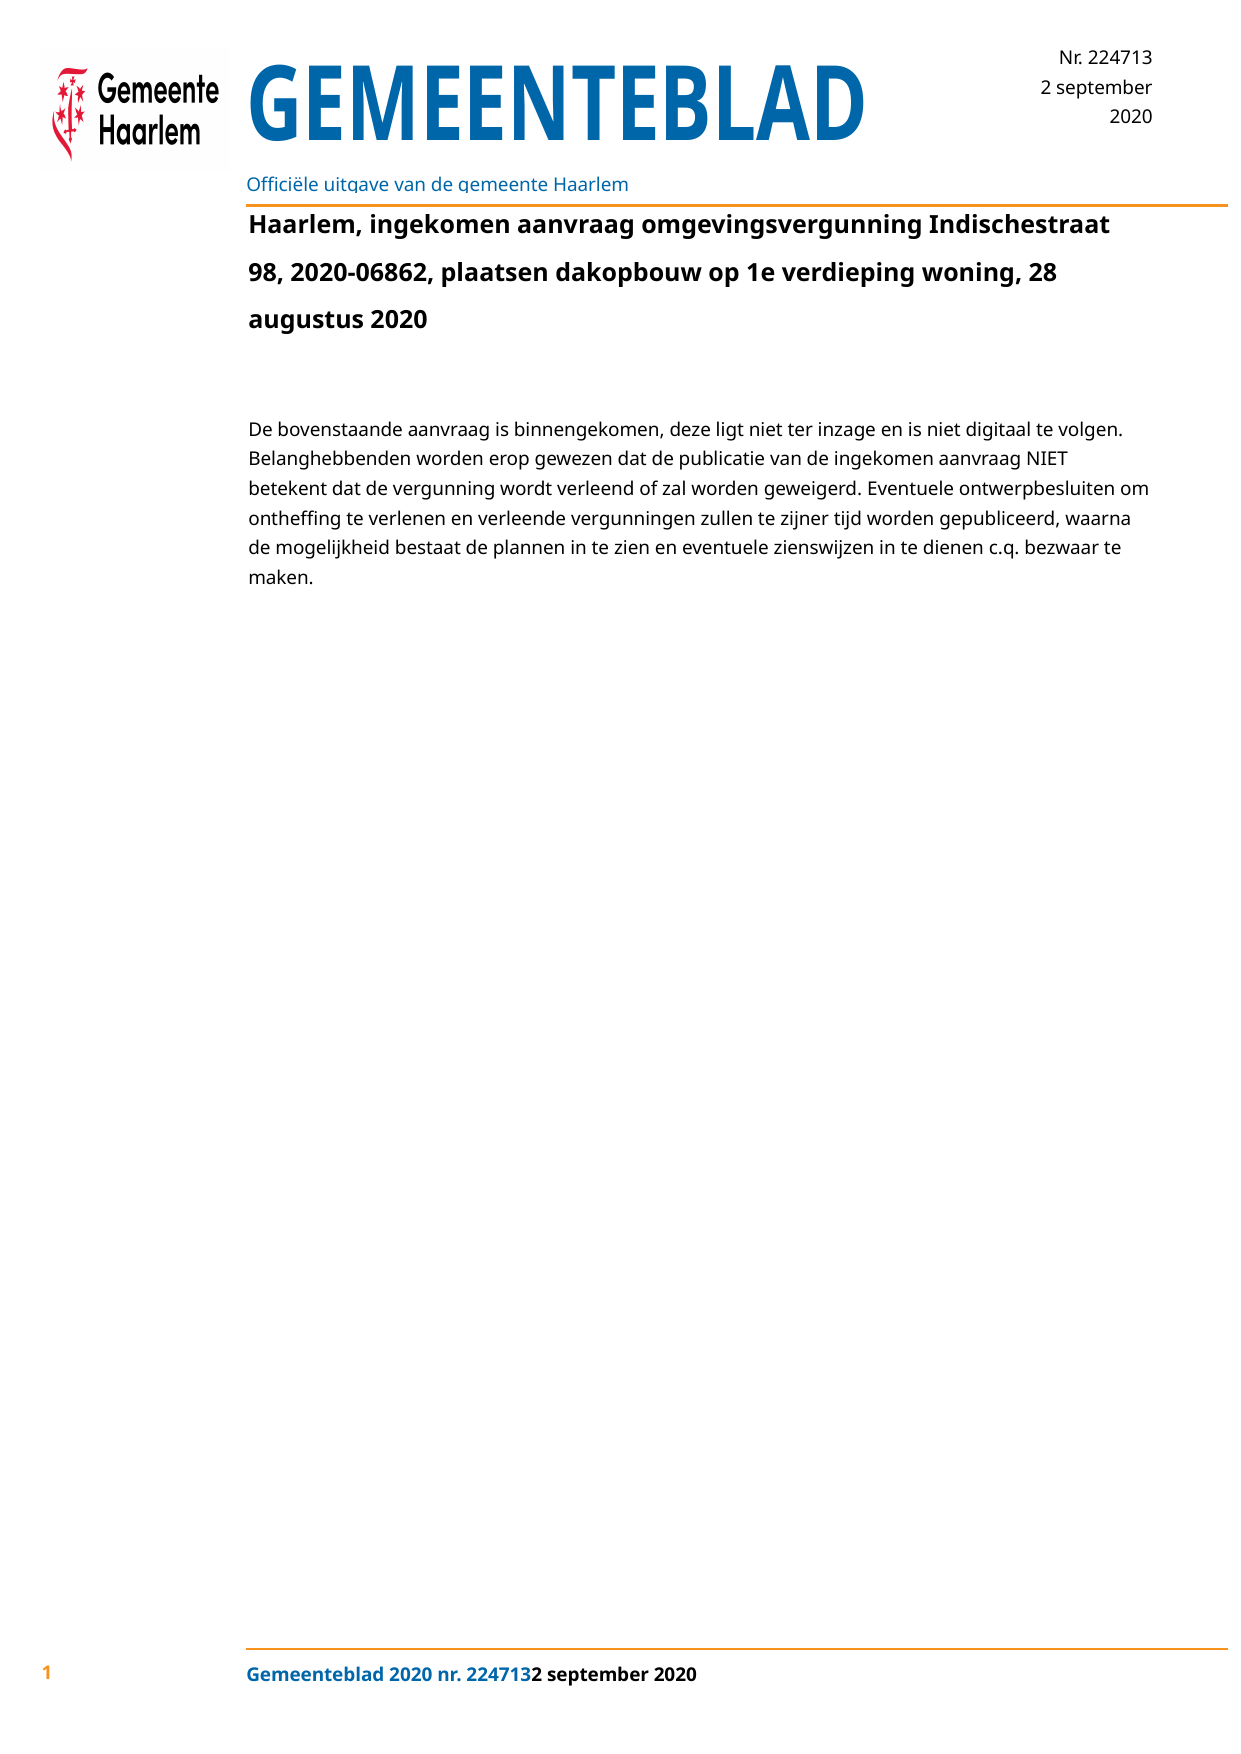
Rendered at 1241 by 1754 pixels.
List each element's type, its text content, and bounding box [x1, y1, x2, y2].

picture [41, 47, 231, 172]
text De bovenstaande aanvraag is binnengekomen, deze ligt niet ter inzage en is niet digitaal te volgen. Belanghebbenden worden erop gewezen dat de publicatie van de ingekomen aanvraag NIET betekent dat de vergunning wordt verleend of zal worden geweigerd. Eventuele ontwerpbesluiten om ontheffing te verlenen en verleende vergunningen zullen te zijner tijd worden gepubliceerd, waarna de mogelijkheid bestaat de plannen in te zien en eventuele zienswijzen in te dienen c.q. bezwaar te maken. [248, 416, 1152, 589]
text Haarlem, ingekomen aanvraag omgevingsvergunning Indischestraat 98, 2020-06862, plaatsen dakopbouw op 1e verdieping woning, 28 augustus 2020 [248, 207, 1152, 336]
